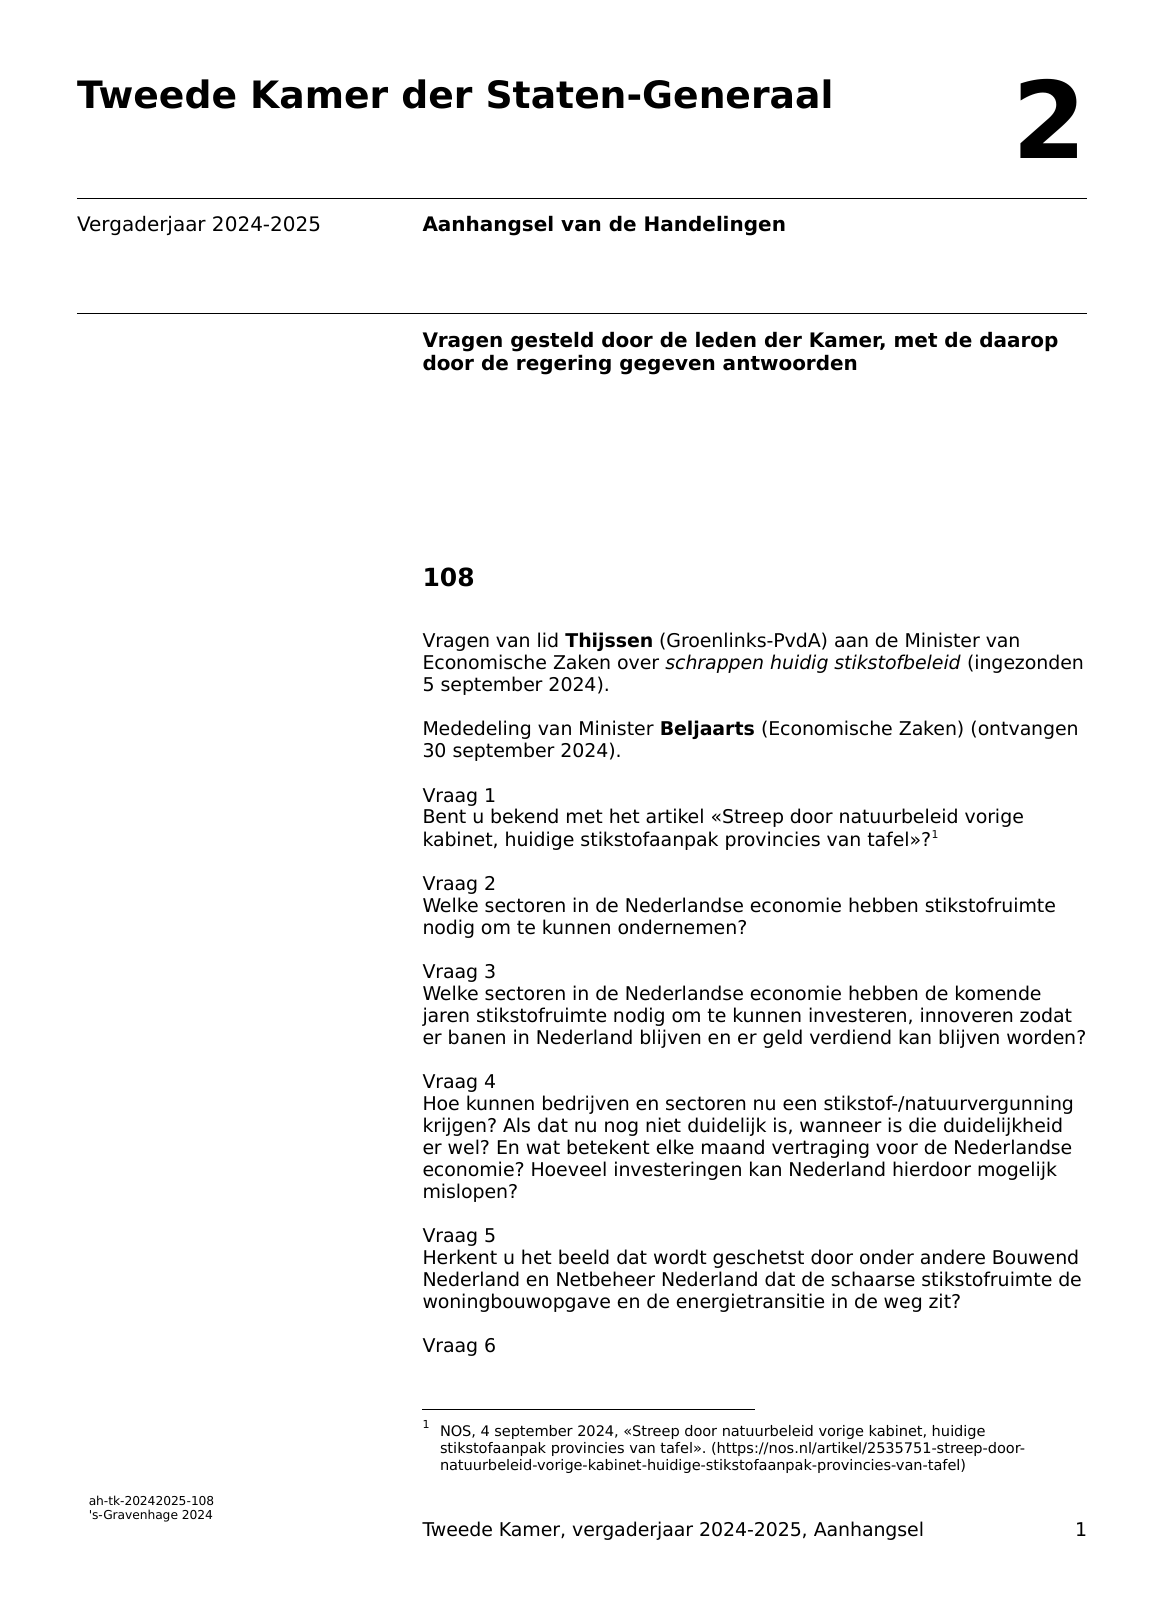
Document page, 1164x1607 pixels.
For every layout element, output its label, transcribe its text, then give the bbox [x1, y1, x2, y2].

text 108 [422, 563, 1087, 592]
text NOS, 4 september 2024, «Streep door natuurbeleid vorige kabinet, huidige stikstofaanpak provincies van tafel». (https://nos.nl/artikel/2535751-streep-door-natuurbeleid-vorige-kabinet-huidige-stikstofaanpak-provincies-van-tafel) [422, 1418, 1087, 1474]
text Herkent u het beeld dat wordt geschetst door onder andere Bouwend Nederland en Netbeheer Nederland dat de schaarse stikstofruimte de woningbouwopgave en de energietransitie in de weg zit? [422, 1247, 1087, 1313]
table_header Tweede Kamer der Staten-Generaal [77, 59, 886, 198]
table_cell Aanhangsel van de Handelingen [422, 199, 1087, 313]
text Bent u bekend met het artikel «Streep door natuurbeleid vorige kabinet, huidige stikstofaanpak provincies van tafel»? [422, 806, 1087, 850]
table_cell Vragen gesteld door de leden der Kamer, met de daarop door de regering gegeven antwoorden [422, 314, 1087, 375]
text Vraag 5 [422, 1225, 1087, 1247]
text Welke sectoren in de Nederlandse economie hebben de komende jaren stikstofruimte nodig om te kunnen investeren, innoveren zodat er banen in Nederland blijven en er geld verdiend kan blijven worden? [422, 983, 1087, 1049]
text Vraag 2 [422, 873, 1087, 894]
text Vraag 1 [422, 784, 1087, 806]
text 's-Gravenhage 2024 [88, 1508, 323, 1522]
table_cell [77, 314, 422, 375]
text Vraag 3 [422, 961, 1087, 983]
text Vraag 4 [422, 1071, 1087, 1093]
text Mededeling van Minister Beljaarts (Economische Zaken) (ontvangen 30 september 2024). [422, 718, 1087, 762]
text Vragen van lid Thijssen (Groenlinks-PvdA) aan de Minister van Economische Zaken over schrappen huidig stikstofbeleid (ingezonden 5 september 2024). [422, 630, 1087, 696]
table_cell Vergaderjaar 2024-2025 [77, 199, 422, 313]
text Vraag 6 [422, 1335, 1087, 1357]
text Welke sectoren in de Nederlandse economie hebben stikstofruimte nodig om te kunnen ondernemen? [422, 894, 1087, 938]
text ah-tk-20242025-108 [88, 1494, 323, 1508]
text Hoe kunnen bedrijven en sectoren nu een stikstof-/natuurvergunning krijgen? Als dat nu nog niet duidelijk is, wanneer is die duidelijkheid er wel? En wat betekent elke maand vertraging voor de Nederlandse economie? Hoeveel investeringen kan Nederland hierdoor mogelijk mislopen? [422, 1093, 1087, 1203]
table_header 2 [886, 59, 1087, 198]
